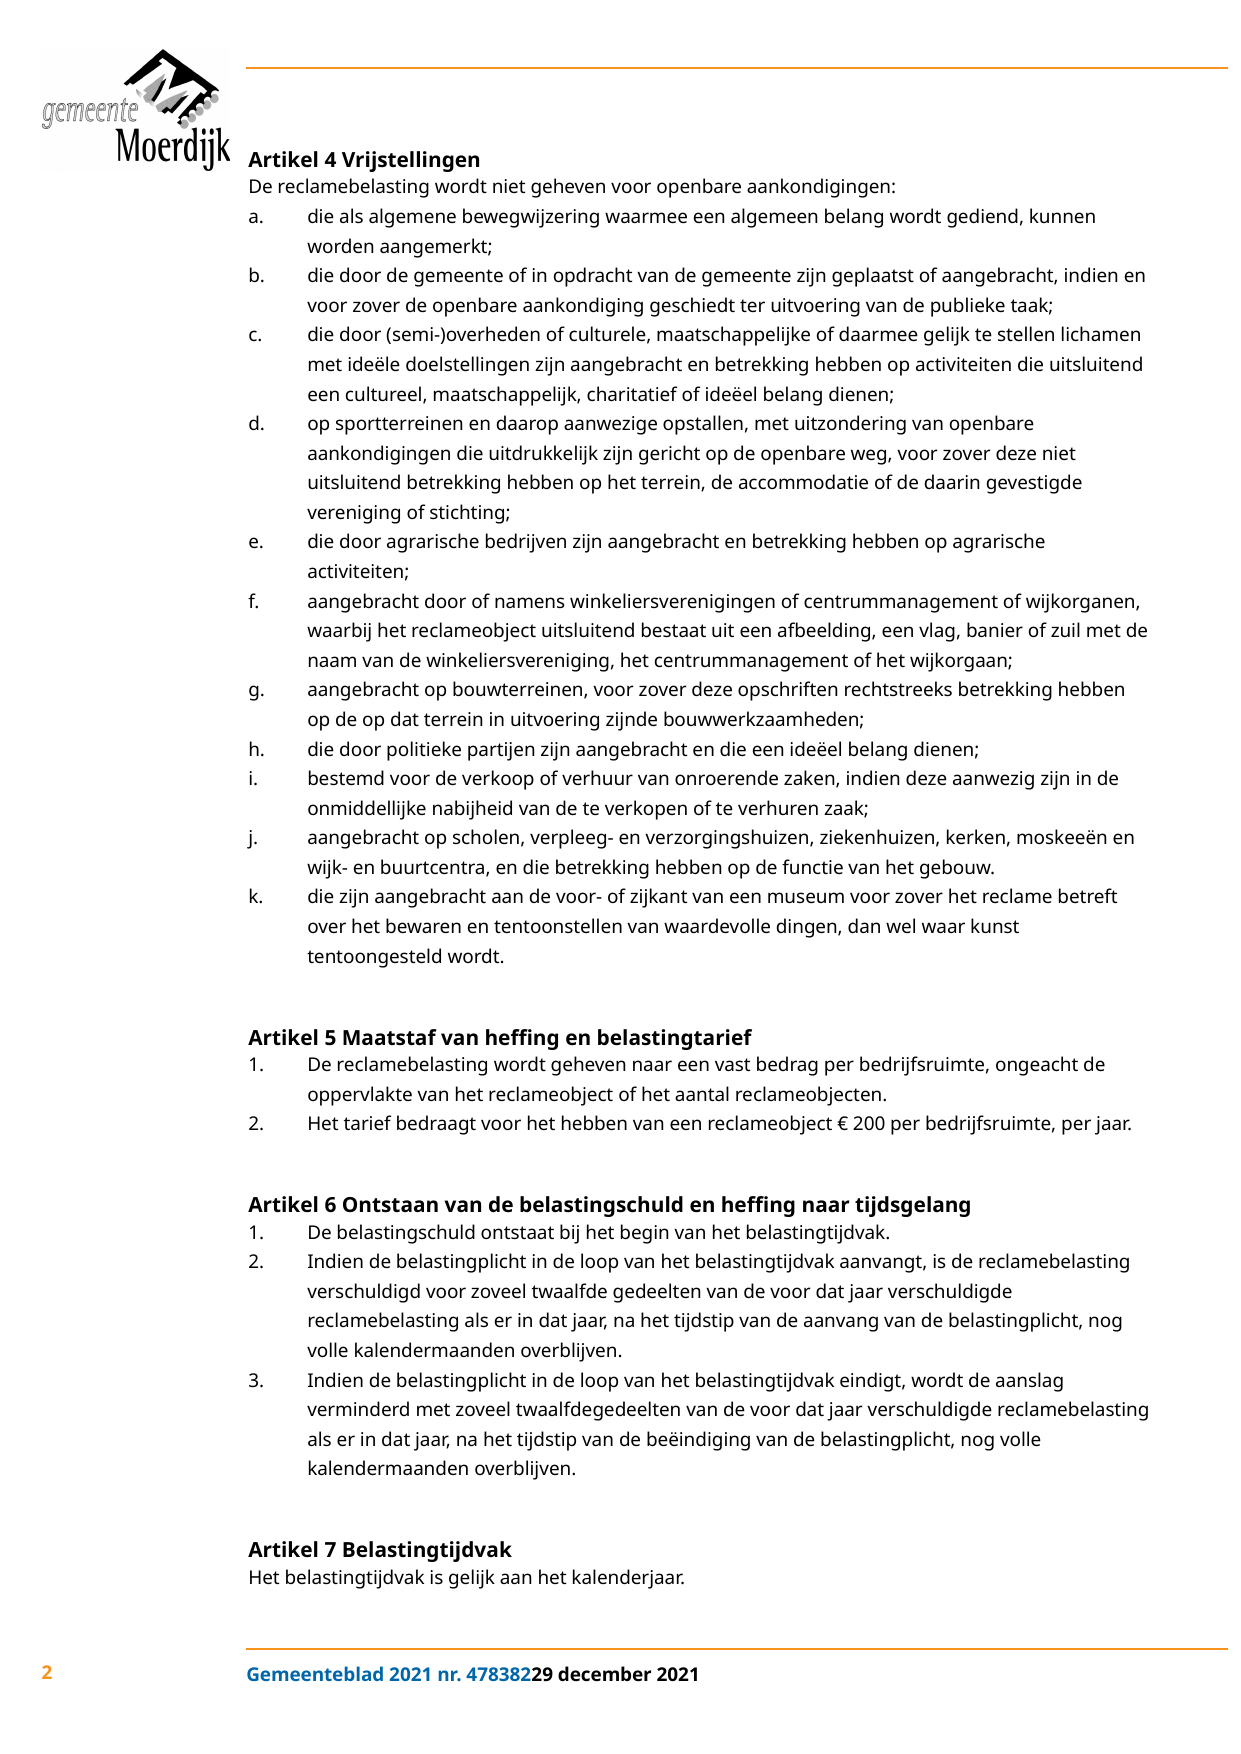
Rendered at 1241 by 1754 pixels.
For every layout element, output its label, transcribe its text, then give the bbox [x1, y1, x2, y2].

list die door agrarische bedrijven zijn aangebracht en betrekking hebben op agrarische activiteiten; [248, 529, 1152, 584]
text Artikel 5 Maatstaf van heffing en belastingtarief [248, 1023, 1152, 1051]
text Het belastingtijdvak is gelijk aan het kalenderjaar. [248, 1564, 1152, 1590]
picture [41, 47, 231, 172]
list Het tarief bedraagt voor het hebben van een reclameobject € 200 per bedrijfsruimte, per jaar. [248, 1110, 1152, 1136]
list Indien de belastingplicht in de loop van het belastingtijdvak eindigt, wordt de aanslag verminderd met zoveel twaalfdegedeelten van de voor dat jaar verschuldigde reclamebelasting als er in dat jaar, na het tijdstip van de beëindiging van de belastingplicht, nog volle kalendermaanden overblijven. [248, 1367, 1152, 1481]
list aangebracht op bouwterreinen, voor zover deze opschriften rechtstreeks betrekking hebben op de op dat terrein in uitvoering zijnde bouwwerkzaamheden; [248, 677, 1152, 732]
text Artikel 6 Ontstaan van de belastingschuld en heffing naar tijdsgelang [248, 1190, 1152, 1219]
list De belastingschuld ontstaat bij het begin van het belastingtijdvak. [248, 1219, 1152, 1244]
list bestemd voor de verkoop of verhuur van onroerende zaken, indien deze aanwezig zijn in de onmiddellijke nabijheid van de te verkopen of te verhuren zaak; [248, 765, 1152, 821]
list De reclamebelasting wordt geheven naar een vast bedrag per bedrijfsruimte, ongeacht de oppervlakte van het reclameobject of het aantal reclameobjecten. [248, 1051, 1152, 1107]
list aangebracht door of namens winkeliersverenigingen of centrummanagement of wijkorganen, waarbij het reclameobject uitsluitend bestaat uit een afbeelding, een vlag, banier of zuil met de naam van de winkeliersvereniging, het centrummanagement of het wijkorgaan; [248, 588, 1152, 673]
list die door de gemeente of in opdracht van de gemeente zijn geplaatst of aangebracht, indien en voor zover de openbare aankondiging geschiedt ter uitvoering van de publieke taak; [248, 262, 1152, 318]
list die als algemene bewegwijzering waarmee een algemeen belang wordt gediend, kunnen worden aangemerkt; [248, 203, 1152, 258]
text Artikel 7 Belastingtijdvak [248, 1536, 1152, 1564]
list die zijn aangebracht aan de voor- of zijkant van een museum voor zover het reclame betreft over het bewaren en tentoonstellen van waardevolle dingen, dan wel waar kunst tentoongesteld wordt. [248, 884, 1152, 968]
text Artikel 4 Vrijstellingen [248, 145, 1152, 174]
text De reclamebelasting wordt niet geheven voor openbare aankondigingen: [248, 174, 1152, 199]
list aangebracht op scholen, verpleeg- en verzorgingshuizen, ziekenhuizen, kerken, moskeeën en wijk- en buurtcentra, en die betrekking hebben op de functie van het gebouw. [248, 824, 1152, 880]
list Indien de belastingplicht in de loop van het belastingtijdvak aanvangt, is de reclamebelasting verschuldigd voor zoveel twaalfde gedeelten van de voor dat jaar verschuldigde reclamebelasting als er in dat jaar, na het tijdstip van de aanvang van de belastingplicht, nog volle kalendermaanden overblijven. [248, 1248, 1152, 1363]
list die door (semi-)overheden of culturele, maatschappelijke of daarmee gelijk te stellen lichamen met ideële doelstellingen zijn aangebracht en betrekking hebben op activiteiten die uitsluitend een cultureel, maatschappelijk, charitatief of ideëel belang dienen; [248, 322, 1152, 406]
list die door politieke partijen zijn aangebracht en die een ideëel belang dienen; [248, 736, 1152, 761]
list op sportterreinen en daarop aanwezige opstallen, met uitzondering van openbare aankondigingen die uitdrukkelijk zijn gericht op de openbare weg, voor zover deze niet uitsluitend betrekking hebben op het terrein, de accommodatie of de daarin gevestigde vereniging of stichting; [248, 410, 1152, 525]
